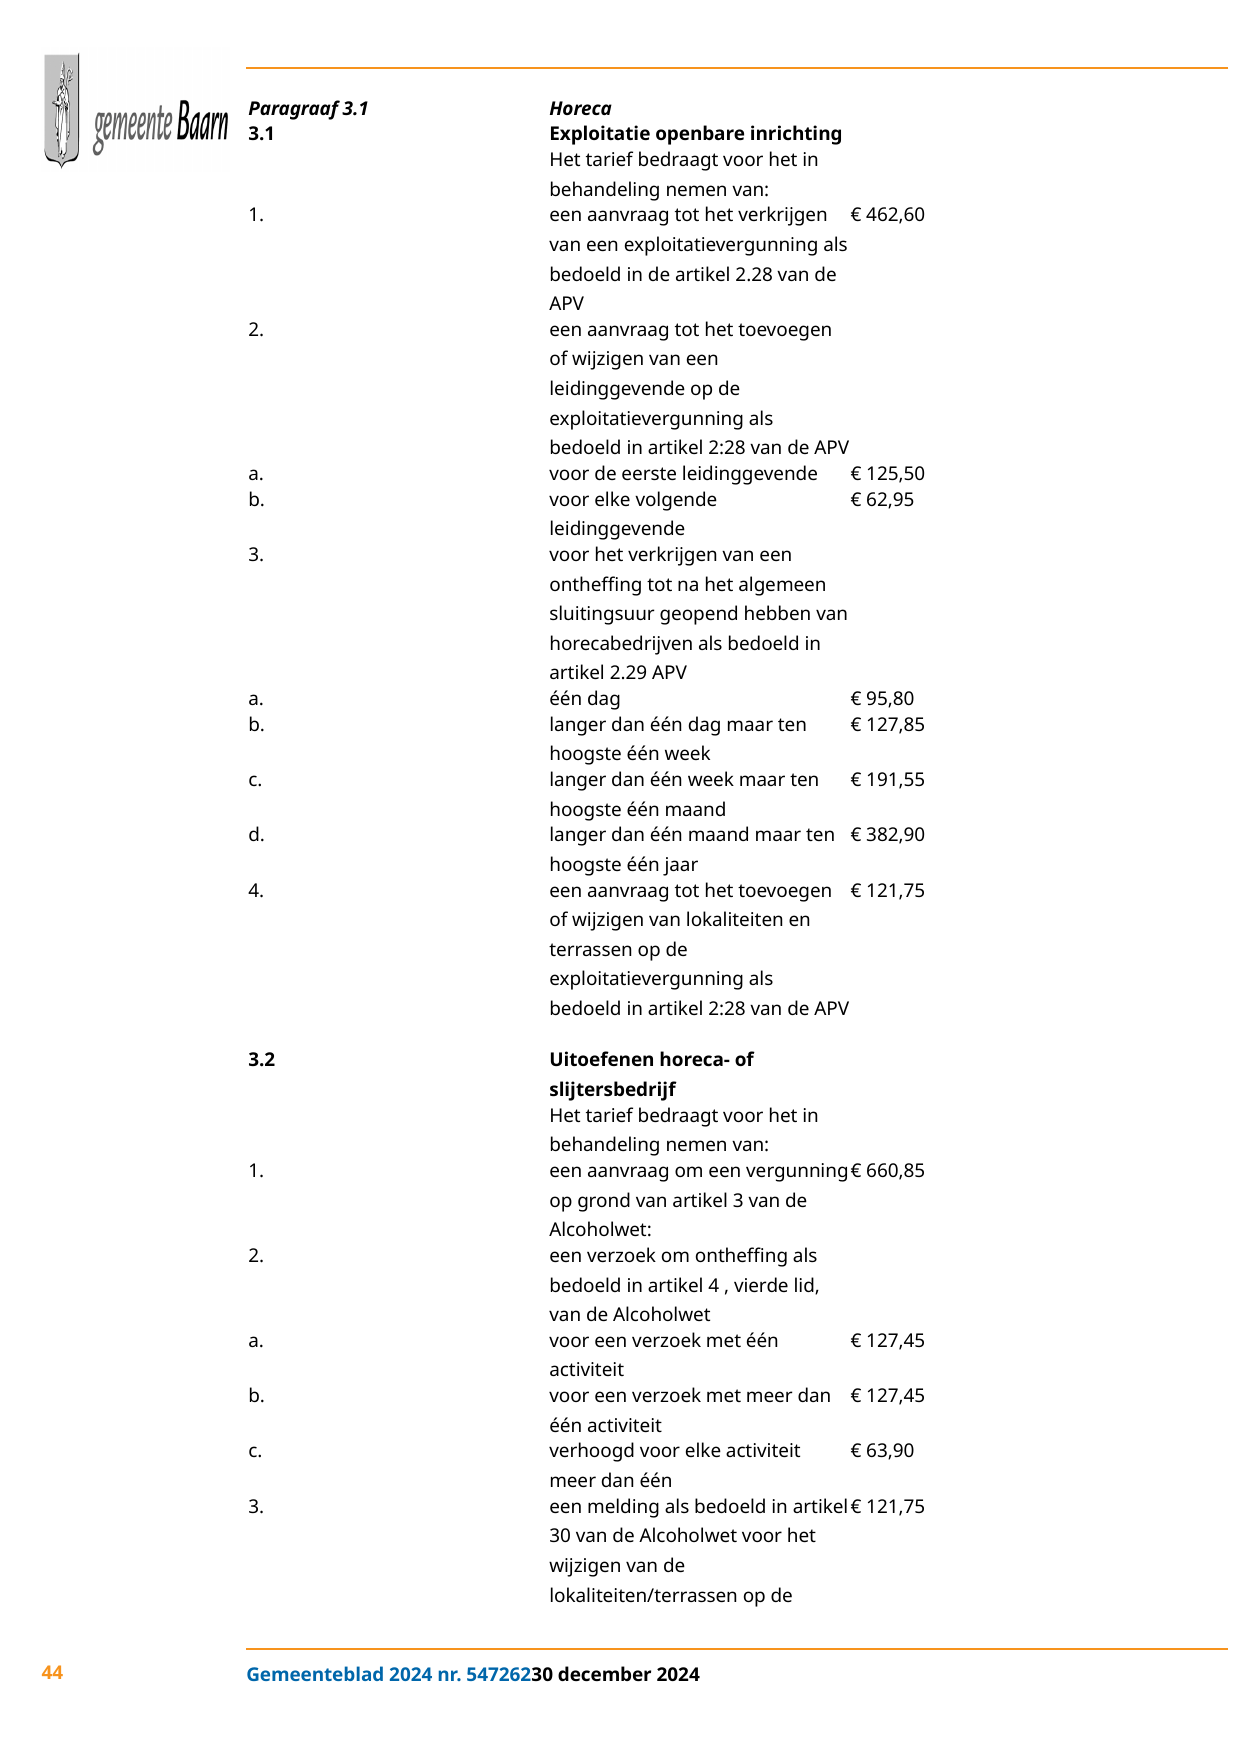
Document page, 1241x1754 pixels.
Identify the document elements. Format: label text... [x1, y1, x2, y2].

table_cell € 95,80 [850, 685, 1152, 711]
table_cell c. [248, 766, 549, 822]
table_cell [850, 146, 1152, 202]
table_cell € 660,85 [850, 1157, 1152, 1242]
table_cell Horeca [549, 95, 850, 121]
table_cell 1. [248, 1157, 549, 1242]
table_cell voor de eerste leidinggevende [549, 460, 850, 486]
table_cell € 382,90 [850, 822, 1152, 877]
table_cell 4. [248, 877, 549, 1021]
table_cell 3.2 [248, 1047, 549, 1102]
table_cell één dag [549, 685, 850, 711]
table_cell [850, 1242, 1152, 1327]
table_cell b. [248, 1383, 549, 1438]
table_cell verhoogd voor elke activiteit meer dan één [549, 1438, 850, 1493]
table_cell b. [248, 486, 549, 541]
table_cell langer dan één dag maar ten hoogste één week [549, 711, 850, 766]
table_cell een aanvraag tot het verkrijgen van een exploitatievergunning als bedoeld in de artikel 2.28 van de APV [549, 202, 850, 316]
table_cell 2. [248, 316, 549, 460]
table_cell Paragraaf 3.1 [248, 95, 549, 121]
table_cell a. [248, 685, 549, 711]
table_cell 3. [248, 1493, 549, 1607]
table_cell een melding als bedoeld in artikel 30 van de Alcoholwet voor het wijzigen van de lokaliteiten/terrassen op de [549, 1493, 850, 1607]
table_cell c. [248, 1438, 549, 1493]
table_cell [850, 316, 1152, 460]
table_cell [248, 1102, 549, 1157]
table_cell [850, 121, 1152, 146]
table_cell € 62,95 [850, 486, 1152, 541]
table_cell voor een verzoek met één activiteit [549, 1327, 850, 1382]
table_cell voor een verzoek met meer dan één activiteit [549, 1383, 850, 1438]
table_cell [248, 146, 549, 202]
table_cell een aanvraag om een vergunning op grond van artikel 3 van de Alcoholwet: [549, 1157, 850, 1242]
table_cell [549, 1021, 850, 1047]
table_cell Uitoefenen horeca- of slijtersbedrijf [549, 1047, 850, 1102]
table_cell 1. [248, 202, 549, 316]
table_cell € 127,45 [850, 1327, 1152, 1382]
table_cell Het tarief bedraagt voor het in behandeling nemen van: [549, 1102, 850, 1157]
table_cell € 127,45 [850, 1383, 1152, 1438]
table_cell 2. [248, 1242, 549, 1327]
table_cell € 462,60 [850, 202, 1152, 316]
table_cell € 121,75 [850, 877, 1152, 1021]
table_cell voor het verkrijgen van een ontheffing tot na het algemeen sluitingsuur geopend hebben van horecabedrijven als bedoeld in artikel 2.29 APV [549, 541, 850, 685]
table_cell Het tarief bedraagt voor het in behandeling nemen van: [549, 146, 850, 202]
table_cell voor elke volgende leidinggevende [549, 486, 850, 541]
table_cell 3. [248, 541, 549, 685]
table_cell 3.1 [248, 121, 549, 146]
table_cell € 125,50 [850, 460, 1152, 486]
table_cell € 191,55 [850, 766, 1152, 822]
table_cell langer dan één week maar ten hoogste één maand [549, 766, 850, 822]
table_cell € 127,85 [850, 711, 1152, 766]
table_cell [248, 1021, 549, 1047]
table_cell [850, 1021, 1152, 1047]
table_cell a. [248, 1327, 549, 1382]
table_cell [850, 541, 1152, 685]
table_cell een verzoek om ontheffing als bedoeld in artikel 4 , vierde lid, van de Alcoholwet [549, 1242, 850, 1327]
table_cell € 121,75 [850, 1493, 1152, 1607]
table_cell Exploitatie openbare inrichting [549, 121, 850, 146]
table_cell een aanvraag tot het toevoegen of wijzigen van een leidinggevende op de exploitatievergunning als bedoeld in artikel 2:28 van de APV [549, 316, 850, 460]
table_cell een aanvraag tot het toevoegen of wijzigen van lokaliteiten en terrassen op de exploitatievergunning als bedoeld in artikel 2:28 van de APV [549, 877, 850, 1021]
table_cell langer dan één maand maar ten hoogste één jaar [549, 822, 850, 877]
table_cell d. [248, 822, 549, 877]
table_cell [850, 95, 1152, 121]
table_cell a. [248, 460, 549, 486]
picture [41, 47, 231, 172]
table_cell € 63,90 [850, 1438, 1152, 1493]
table_cell [850, 1047, 1152, 1102]
table_cell [850, 1102, 1152, 1157]
table_cell b. [248, 711, 549, 766]
